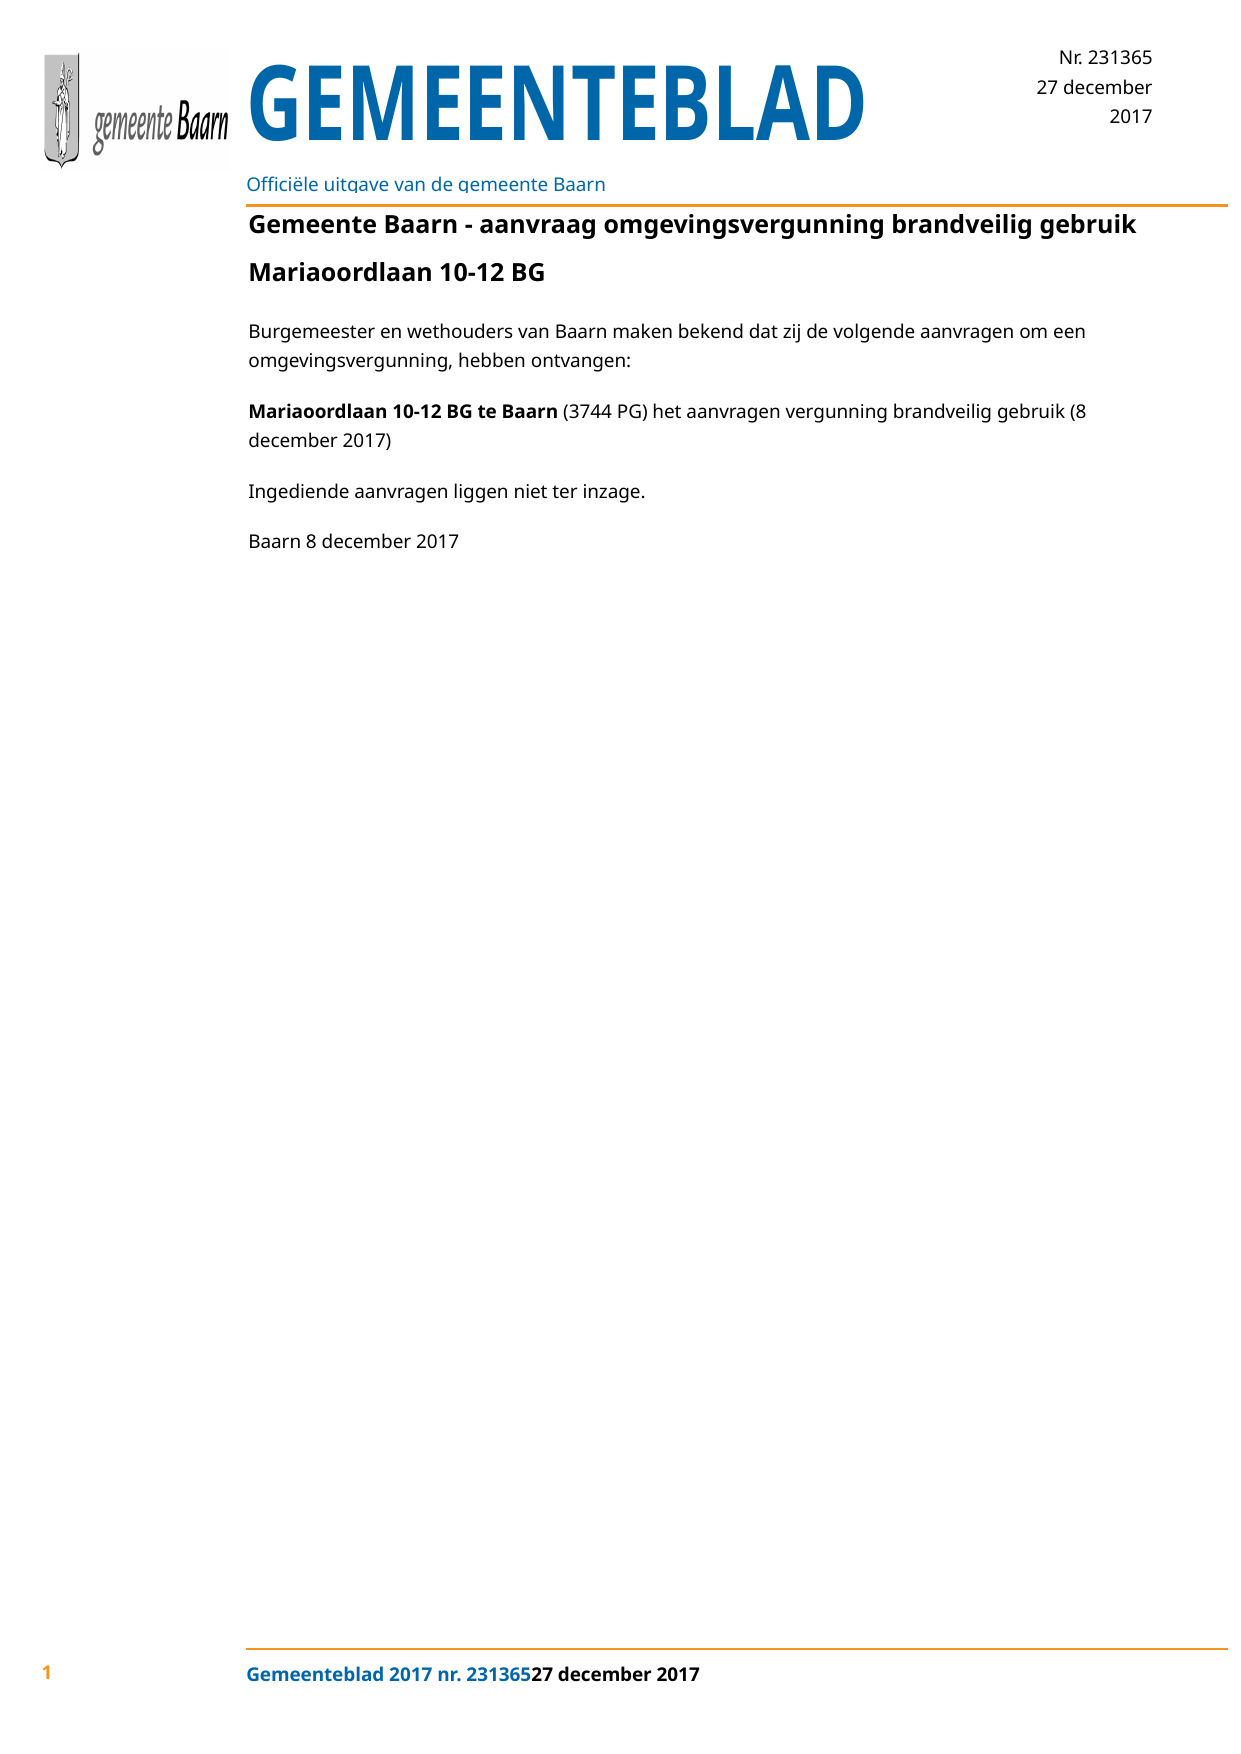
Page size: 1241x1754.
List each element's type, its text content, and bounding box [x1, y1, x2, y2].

picture [41, 47, 231, 172]
text Ingediende aanvragen liggen niet ter inzage. [248, 478, 1152, 504]
text Mariaoordlaan 10-12 BG te Baarn (3744 PG) het aanvragen vergunning brandveilig gebruik (8 december 2017) [248, 398, 1152, 453]
text Burgemeester en wethouders van Baarn maken bekend dat zij de volgende aanvragen om een omgevingsvergunning, hebben ontvangen: [248, 318, 1152, 373]
text Baarn 8 december 2017 [248, 528, 1152, 554]
text Gemeente Baarn - aanvraag omgevingsvergunning brandveilig gebruik Mariaoordlaan 10-12 BG [248, 207, 1152, 288]
